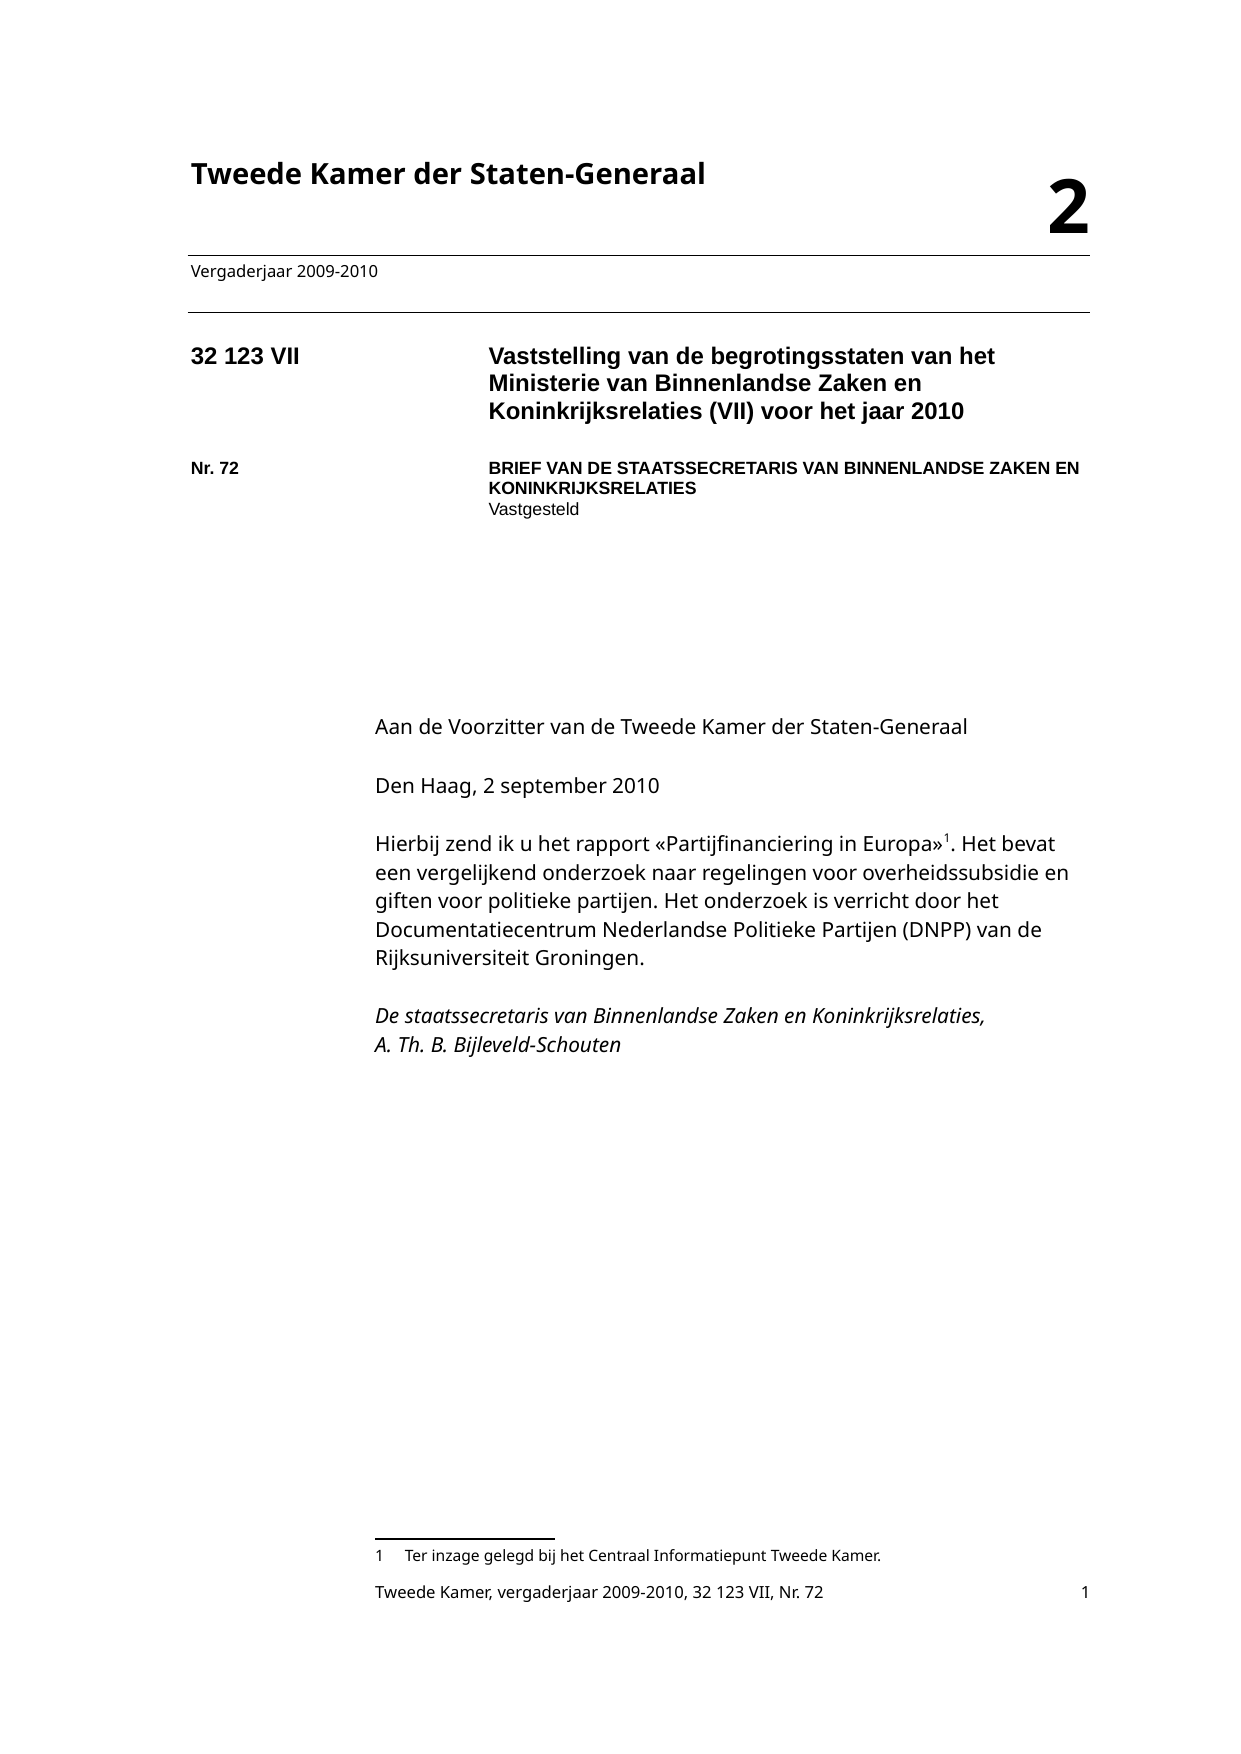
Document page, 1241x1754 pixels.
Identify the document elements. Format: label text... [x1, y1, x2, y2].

table_cell [188, 313, 485, 339]
table_cell Vaststelling van de begrotingsstaten van het Ministerie van Binnenlandse Zaken en Koninkrijksrelaties (VII) voor het jaar 2010 [485, 339, 1090, 454]
text Den Haag, 2 september 2010 [375, 771, 1090, 799]
text Hierbij zend ik u het rapport «Partijfinanciering in Europa». Het bevat een vergelijkend onderzoek naar regelingen voor overheidssubsidie en giften voor politieke partijen. Het onderzoek is verricht door het Documentatiecentrum Nederlandse Politieke Partijen (DNPP) van de Rijksuniversiteit Groningen. [375, 829, 1090, 972]
table_cell 32 123 VII [188, 339, 485, 454]
text De staatssecretaris van Binnenlandse Zaken en Koninkrijksrelaties, [375, 1002, 1090, 1030]
text Aan de Voorzitter van de Tweede Kamer der Staten-Generaal [375, 712, 1090, 741]
text Ter inzage gelegd bij het Centraal Informatiepunt Tweede Kamer. [375, 1538, 1090, 1566]
table_header 2 [910, 150, 1090, 255]
table_cell Nr. 72 [188, 455, 485, 594]
table_header Tweede Kamer der Staten-Generaal [188, 150, 909, 255]
table_cell Vergaderjaar 2009-2010 [188, 256, 485, 312]
text A. Th. B. Bijleveld-Schouten [375, 1030, 1090, 1058]
table_cell [485, 256, 1090, 312]
table_cell [485, 313, 1090, 339]
table_cell BRIEF VAN DE STAATSSECRETARIS VAN BINNENLANDSE ZAKEN EN KONINKRIJKSRELATIES Vastgesteld [485, 455, 1090, 594]
